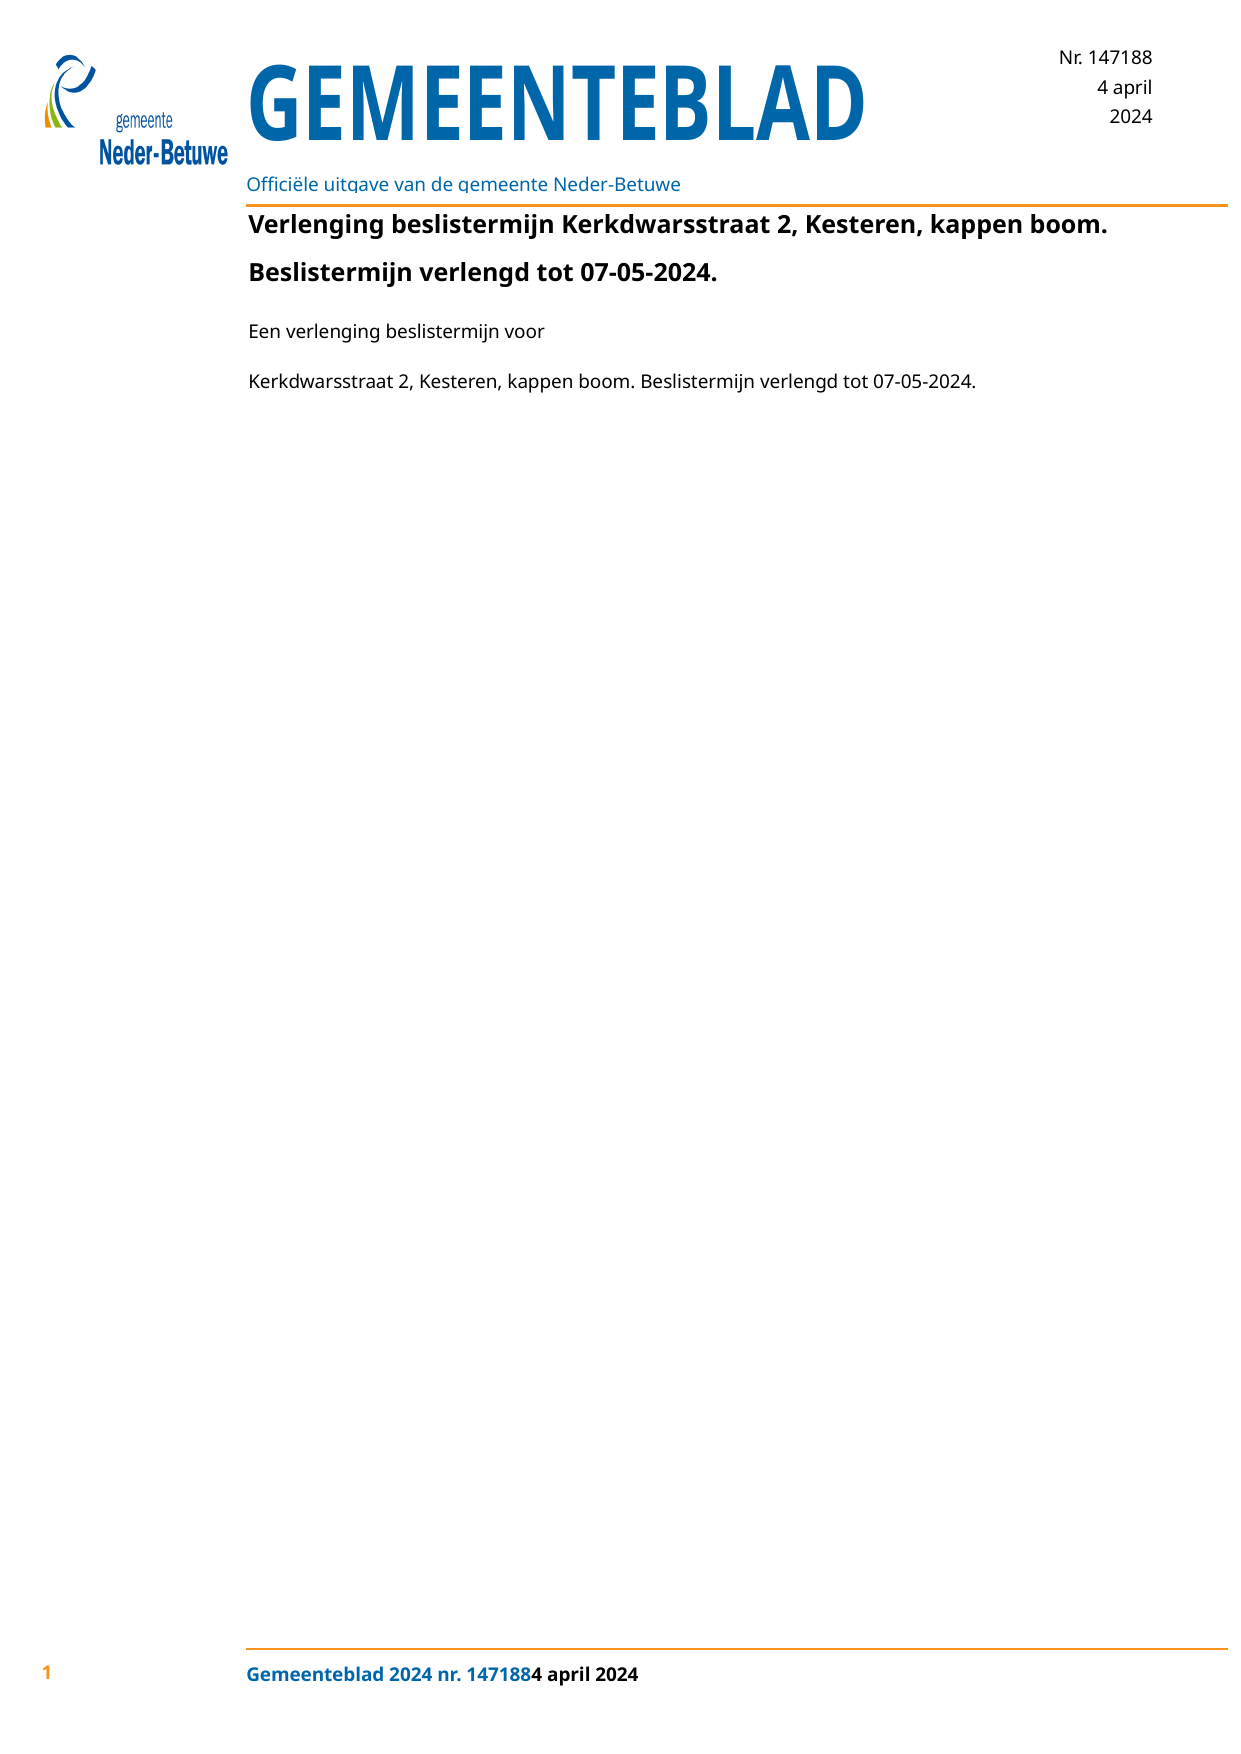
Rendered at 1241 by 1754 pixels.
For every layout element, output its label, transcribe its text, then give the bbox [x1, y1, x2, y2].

text Een verlenging beslistermijn voor [248, 318, 1152, 344]
text Kerkdwarsstraat 2, Kesteren, kappen boom. Beslistermijn verlengd tot 07-05-2024. [248, 368, 1152, 394]
picture [41, 47, 231, 172]
text Verlenging beslistermijn Kerkdwarsstraat 2, Kesteren, kappen boom. Beslistermijn verlengd tot 07-05-2024. [248, 207, 1152, 288]
